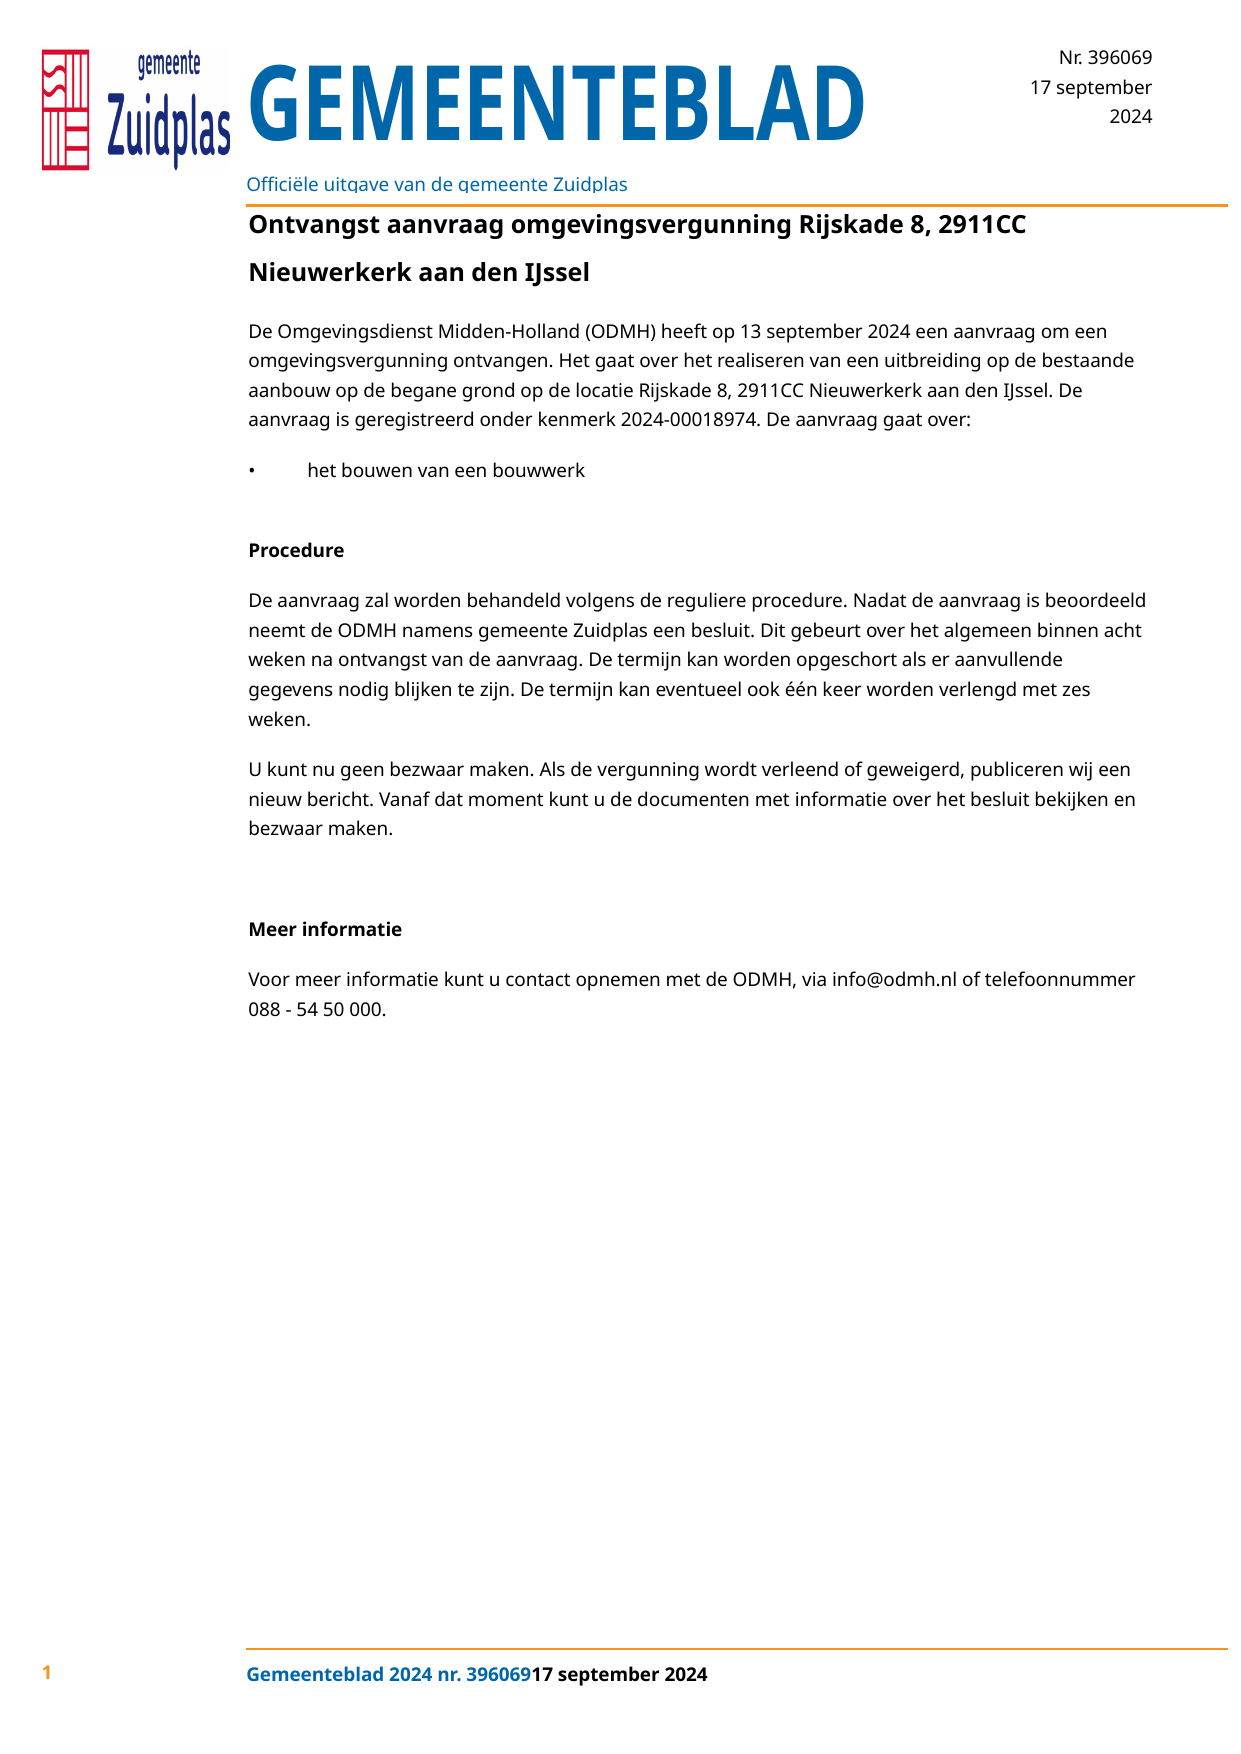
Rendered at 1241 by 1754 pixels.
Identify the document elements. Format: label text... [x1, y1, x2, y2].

list het bouwen van een bouwwerk [248, 457, 1152, 483]
text Procedure [248, 537, 1152, 563]
text Ontvangst aanvraag omgevingsvergunning Rijskade 8, 2911CC Nieuwerkerk aan den IJssel [248, 207, 1152, 288]
picture [41, 47, 231, 172]
text U kunt nu geen bezwaar maken. Als de vergunning wordt verleend of geweigerd, publiceren wij een nieuw bericht. Vanaf dat moment kunt u de documenten met informatie over het besluit bekijken en bezwaar maken. [248, 756, 1152, 841]
text Voor meer informatie kunt u contact opnemen met de ODMH, via info@odmh.nl of telefoonnummer 088 - 54 50 000. [248, 967, 1152, 1022]
text Meer informatie [248, 916, 1152, 942]
text De Omgevingsdienst Midden-Holland (ODMH) heeft op 13 september 2024 een aanvraag om een omgevingsvergunning ontvangen. Het gaat over het realiseren van een uitbreiding op de bestaande aanbouw op de begane grond op de locatie Rijskade 8, 2911CC Nieuwerkerk aan den IJssel. De aanvraag is geregistreerd onder kenmerk 2024-00018974. De aanvraag gaat over: [248, 318, 1152, 432]
text De aanvraag zal worden behandeld volgens de reguliere procedure. Nadat de aanvraag is beoordeeld neemt de ODMH namens gemeente Zuidplas een besluit. Dit gebeurt over het algemeen binnen acht weken na ontvangst van de aanvraag. De termijn kan worden opgeschort als er aanvullende gegevens nodig blijken te zijn. De termijn kan eventueel ook één keer worden verlengd met zes weken. [248, 587, 1152, 732]
